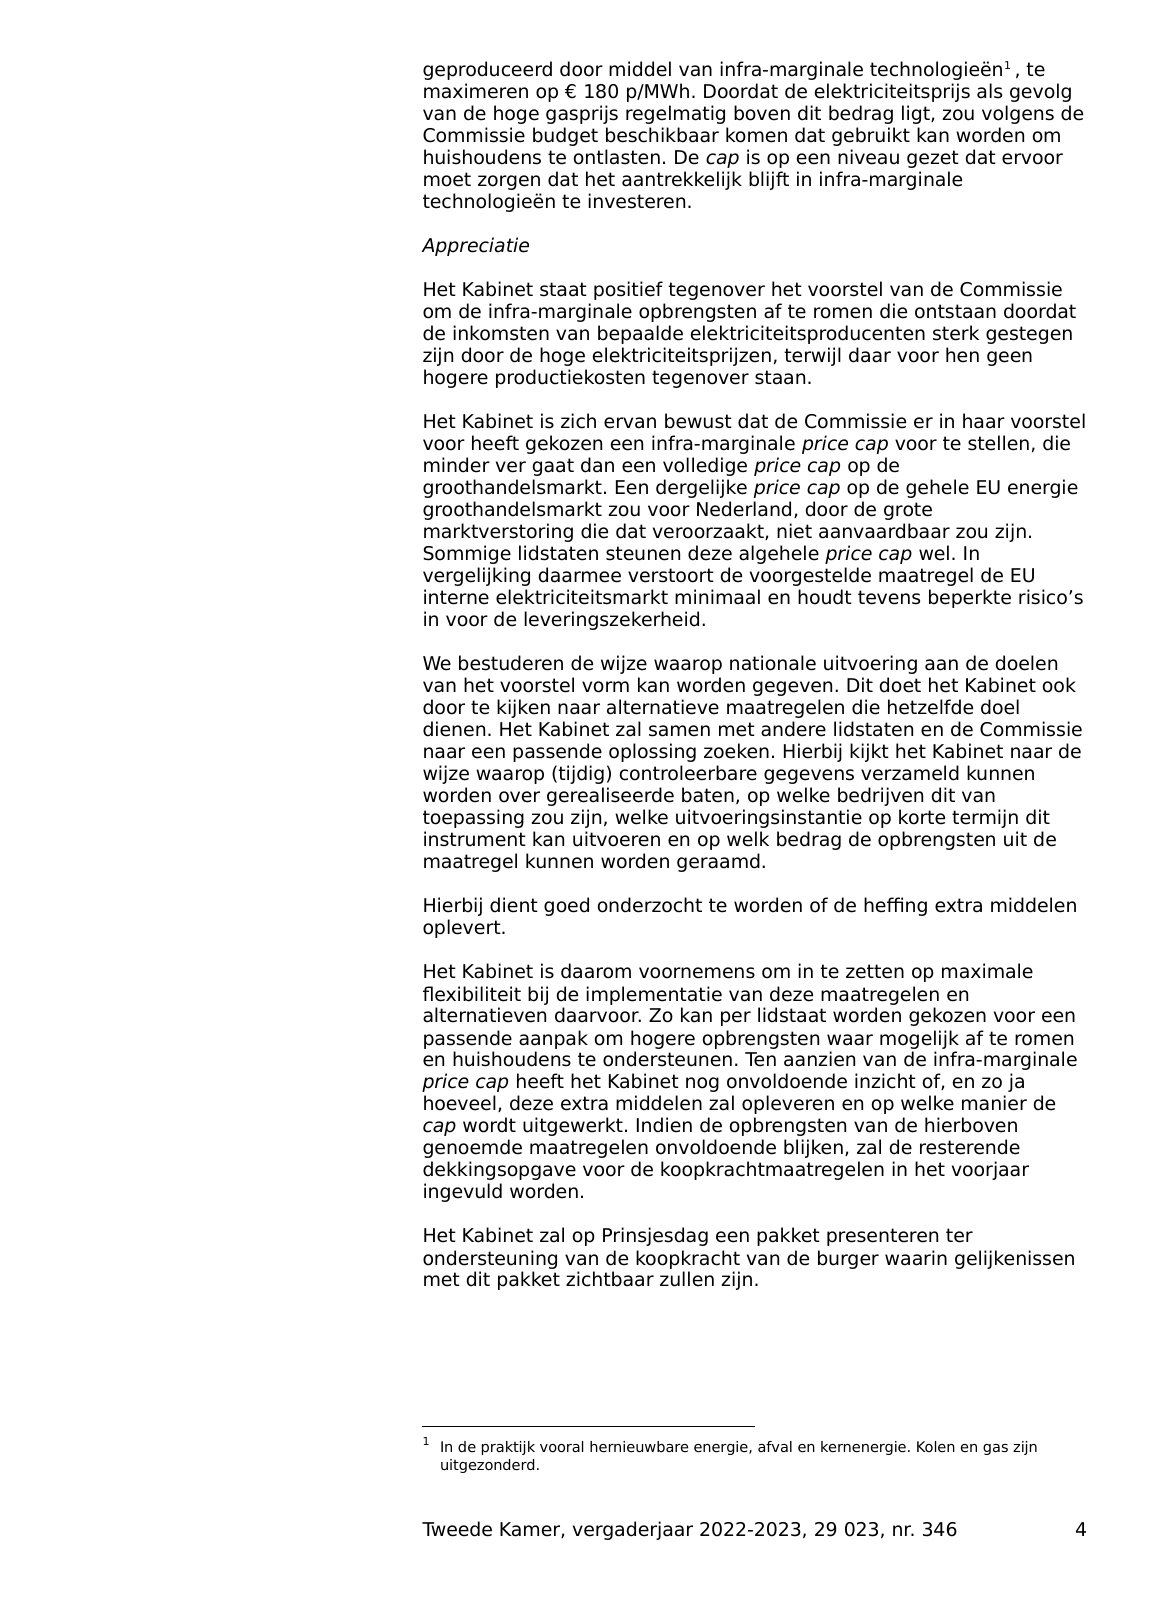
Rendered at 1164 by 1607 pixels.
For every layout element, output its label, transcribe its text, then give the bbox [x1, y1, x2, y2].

text Het Kabinet is zich ervan bewust dat de Commissie er in haar voorstel voor heeft gekozen een infra-marginale price cap voor te stellen, die minder ver gaat dan een volledige price cap op de groothandelsmarkt. Een dergelijke price cap op de gehele EU energie groothandelsmarkt zou voor Nederland, door de grote marktverstoring die dat veroorzaakt, niet aanvaardbaar zou zijn. Sommige lidstaten steunen deze algehele price cap wel. In vergelijking daarmee verstoort de voorgestelde maatregel de EU interne elektriciteitsmarkt minimaal en houdt tevens beperkte risico’s in voor de leveringszekerheid. [422, 411, 1087, 631]
subtitle Appreciatie [422, 235, 1087, 257]
text In de praktijk vooral hernieuwbare energie, afval en kernenergie. Kolen en gas zijn uitgezonderd. [422, 1435, 1087, 1474]
text Het Kabinet staat positief tegenover het voorstel van de Commissie om de infra-marginale opbrengsten af te romen die ontstaan doordat de inkomsten van bepaalde elektriciteitsproducenten sterk gestegen zijn door de hoge elektriciteitsprijzen, terwijl daar voor hen geen hogere productiekosten tegenover staan. [422, 279, 1087, 389]
text Het Kabinet zal op Prinsjesdag een pakket presenteren ter ondersteuning van de koopkracht van de burger waarin gelijkenissen met dit pakket zichtbaar zullen zijn. [422, 1225, 1087, 1291]
text Het Kabinet is daarom voornemens om in te zetten op maximale flexibiliteit bij de implementatie van deze maatregelen en alternatieven daarvoor. Zo kan per lidstaat worden gekozen voor een passende aanpak om hogere opbrengsten waar mogelijk af te romen en huishoudens te ondersteunen. Ten aanzien van de infra-marginale price cap heeft het Kabinet nog onvoldoende inzicht of, en zo ja hoeveel, deze extra middelen zal opleveren en op welke manier de cap wordt uitgewerkt. Indien de opbrengsten van de hierboven genoemde maatregelen onvoldoende blijken, zal de resterende dekkingsopgave voor de koopkrachtmaatregelen in het voorjaar ingevuld worden. [422, 961, 1087, 1203]
text Hierbij dient goed onderzocht te worden of de heffing extra middelen oplevert. [422, 895, 1087, 939]
text geproduceerd door middel van infra-marginale technologieën, te maximeren op € 180 p/MWh. Doordat de elektriciteitsprijs als gevolg van de hoge gasprijs regelmatig boven dit bedrag ligt, zou volgens de Commissie budget beschikbaar komen dat gebruikt kan worden om huishoudens te ontlasten. De cap is op een niveau gezet dat ervoor moet zorgen dat het aantrekkelijk blijft in infra-marginale technologieën te investeren. [422, 59, 1087, 213]
text We bestuderen de wijze waarop nationale uitvoering aan de doelen van het voorstel vorm kan worden gegeven. Dit doet het Kabinet ook door te kijken naar alternatieve maatregelen die hetzelfde doel dienen. Het Kabinet zal samen met andere lidstaten en de Commissie naar een passende oplossing zoeken. Hierbij kijkt het Kabinet naar de wijze waarop (tijdig) controleerbare gegevens verzameld kunnen worden over gerealiseerde baten, op welke bedrijven dit van toepassing zou zijn, welke uitvoeringsinstantie op korte termijn dit instrument kan uitvoeren en op welk bedrag de opbrengsten uit de maatregel kunnen worden geraamd. [422, 653, 1087, 873]
